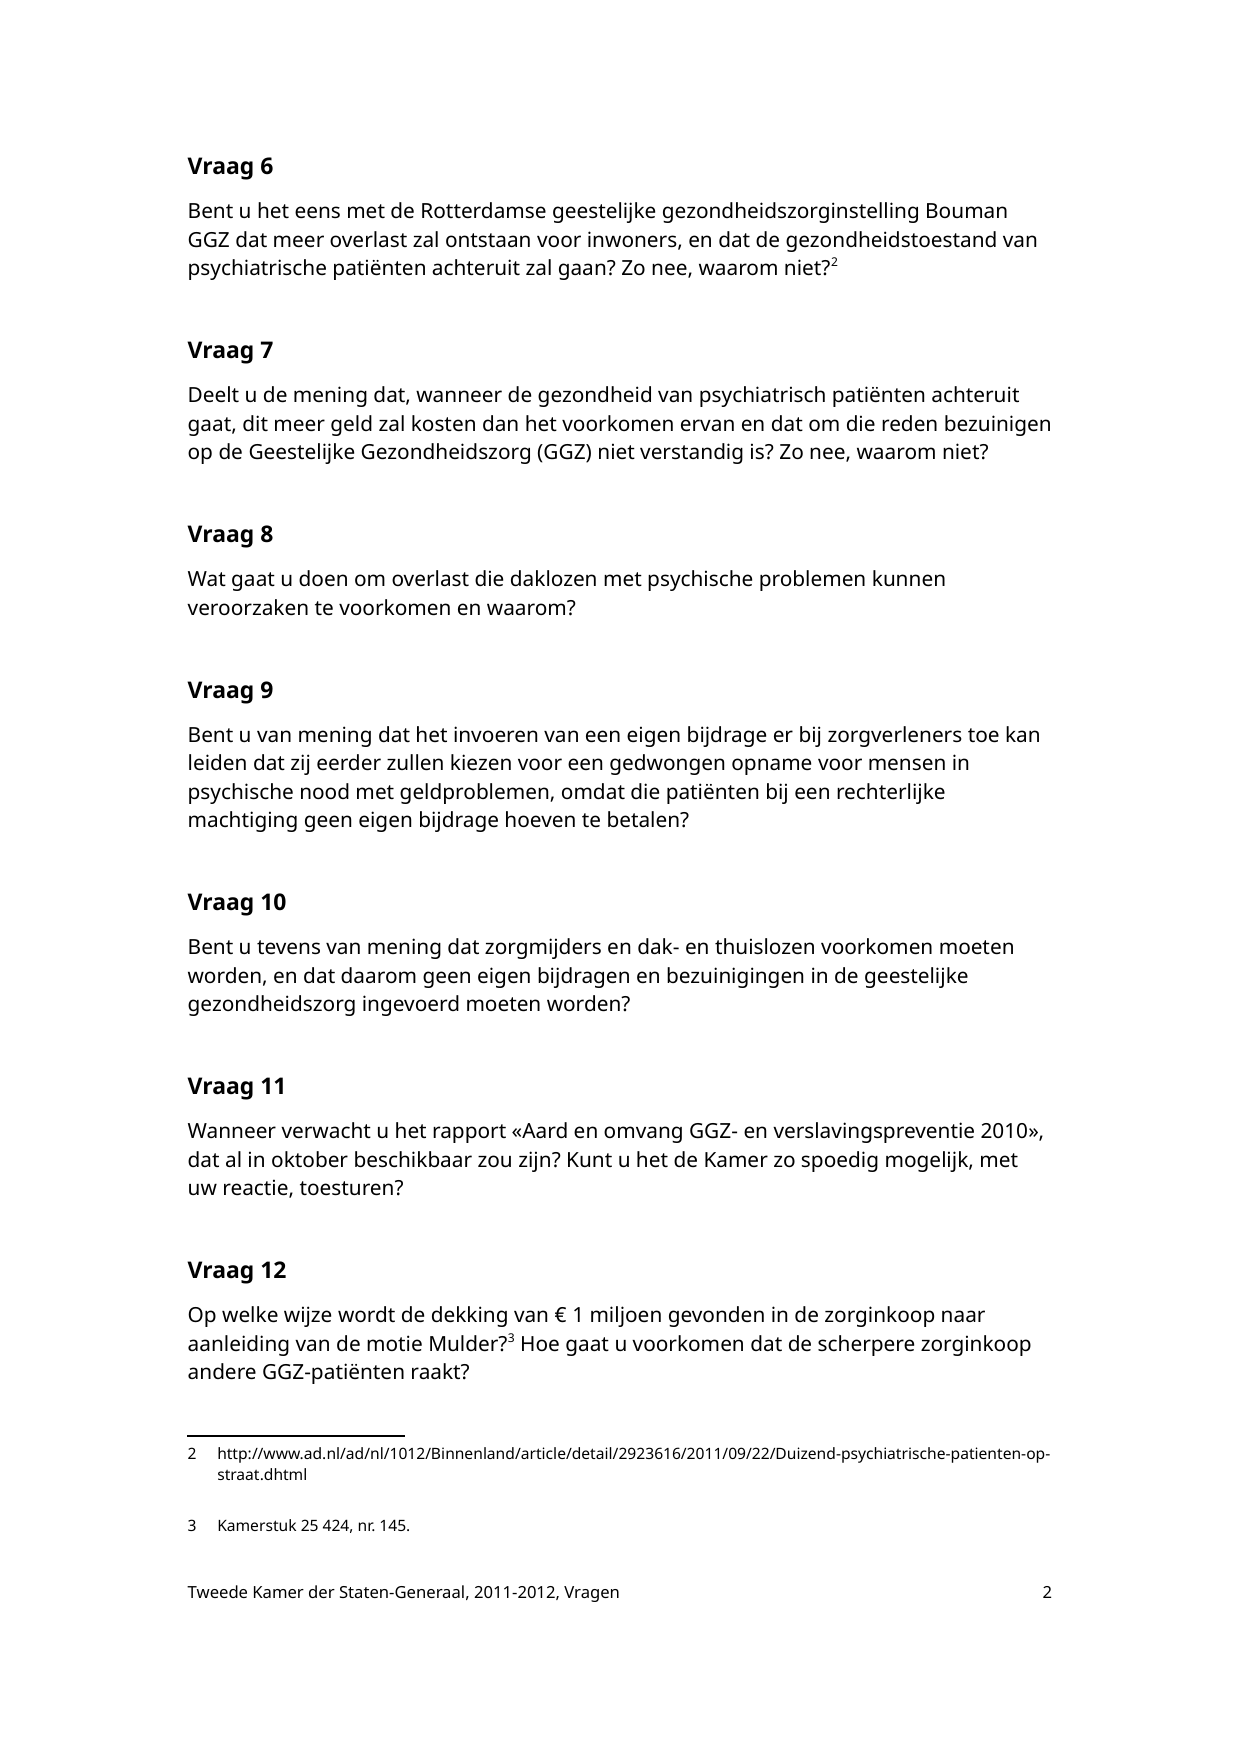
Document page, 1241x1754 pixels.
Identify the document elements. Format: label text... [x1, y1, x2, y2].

text Deelt u de mening dat, wanneer de gezondheid van psychiatrisch patiënten achteruit gaat, dit meer geld zal kosten dan het voorkomen ervan en dat om die reden bezuinigen op de Geestelijke Gezondheidszorg (GGZ) niet verstandig is? Zo nee, waarom niet? [187, 380, 1053, 466]
text Wanneer verwacht u het rapport «Aard en omvang GGZ- en verslavingspreventie 2010», dat al in oktober beschikbaar zou zijn? Kunt u het de Kamer zo spoedig mogelijk, met uw reactie, toesturen? [187, 1117, 1053, 1202]
text Op welke wijze wordt de dekking van € 1 miljoen gevonden in de zorginkoop naar aanleiding van de motie Mulder? Hoe gaat u voorkomen dat de scherpere zorginkoop andere GGZ-patiënten raakt? [187, 1301, 1053, 1386]
text Wat gaat u doen om overlast die daklozen met psychische problemen kunnen veroorzaken te voorkomen en waarom? [187, 564, 1053, 621]
subtitle Vraag 6 [187, 150, 1053, 181]
text Bent u het eens met de Rotterdamse geestelijke gezondheidszorginstelling Bouman GGZ dat meer overlast zal ontstaan voor inwoners, en dat de gezondheidstoestand van psychiatrische patiënten achteruit zal gaan? Zo nee, waarom niet? [187, 196, 1053, 282]
text Bent u van mening dat het invoeren van een eigen bijdrage er bij zorgverleners toe kan leiden dat zij eerder zullen kiezen voor een gedwongen opname voor mensen in psychische nood met geldproblemen, omdat die patiënten bij een rechterlijke machtiging geen eigen bijdrage hoeven te betalen? [187, 720, 1053, 834]
subtitle Vraag 7 [187, 334, 1053, 365]
subtitle Vraag 9 [187, 674, 1053, 705]
subtitle Vraag 8 [187, 518, 1053, 549]
text Bent u tevens van mening dat zorgmijders en dak- en thuislozen voorkomen moeten worden, en dat daarom geen eigen bijdragen en bezuinigingen in de geestelijke gezondheidszorg ingevoerd moeten worden? [187, 932, 1053, 1018]
subtitle Vraag 11 [187, 1070, 1053, 1102]
text http://www.ad.nl/ad/nl/1012/Binnenland/article/detail/2923616/2011/09/22/Duizend-psychiatrische-patienten-op-straat.dhtml [187, 1421, 1053, 1478]
subtitle Vraag 12 [187, 1254, 1053, 1286]
subtitle Vraag 10 [187, 886, 1053, 917]
text Kamerstuk 25 424, nr. 145. [187, 1508, 1053, 1536]
